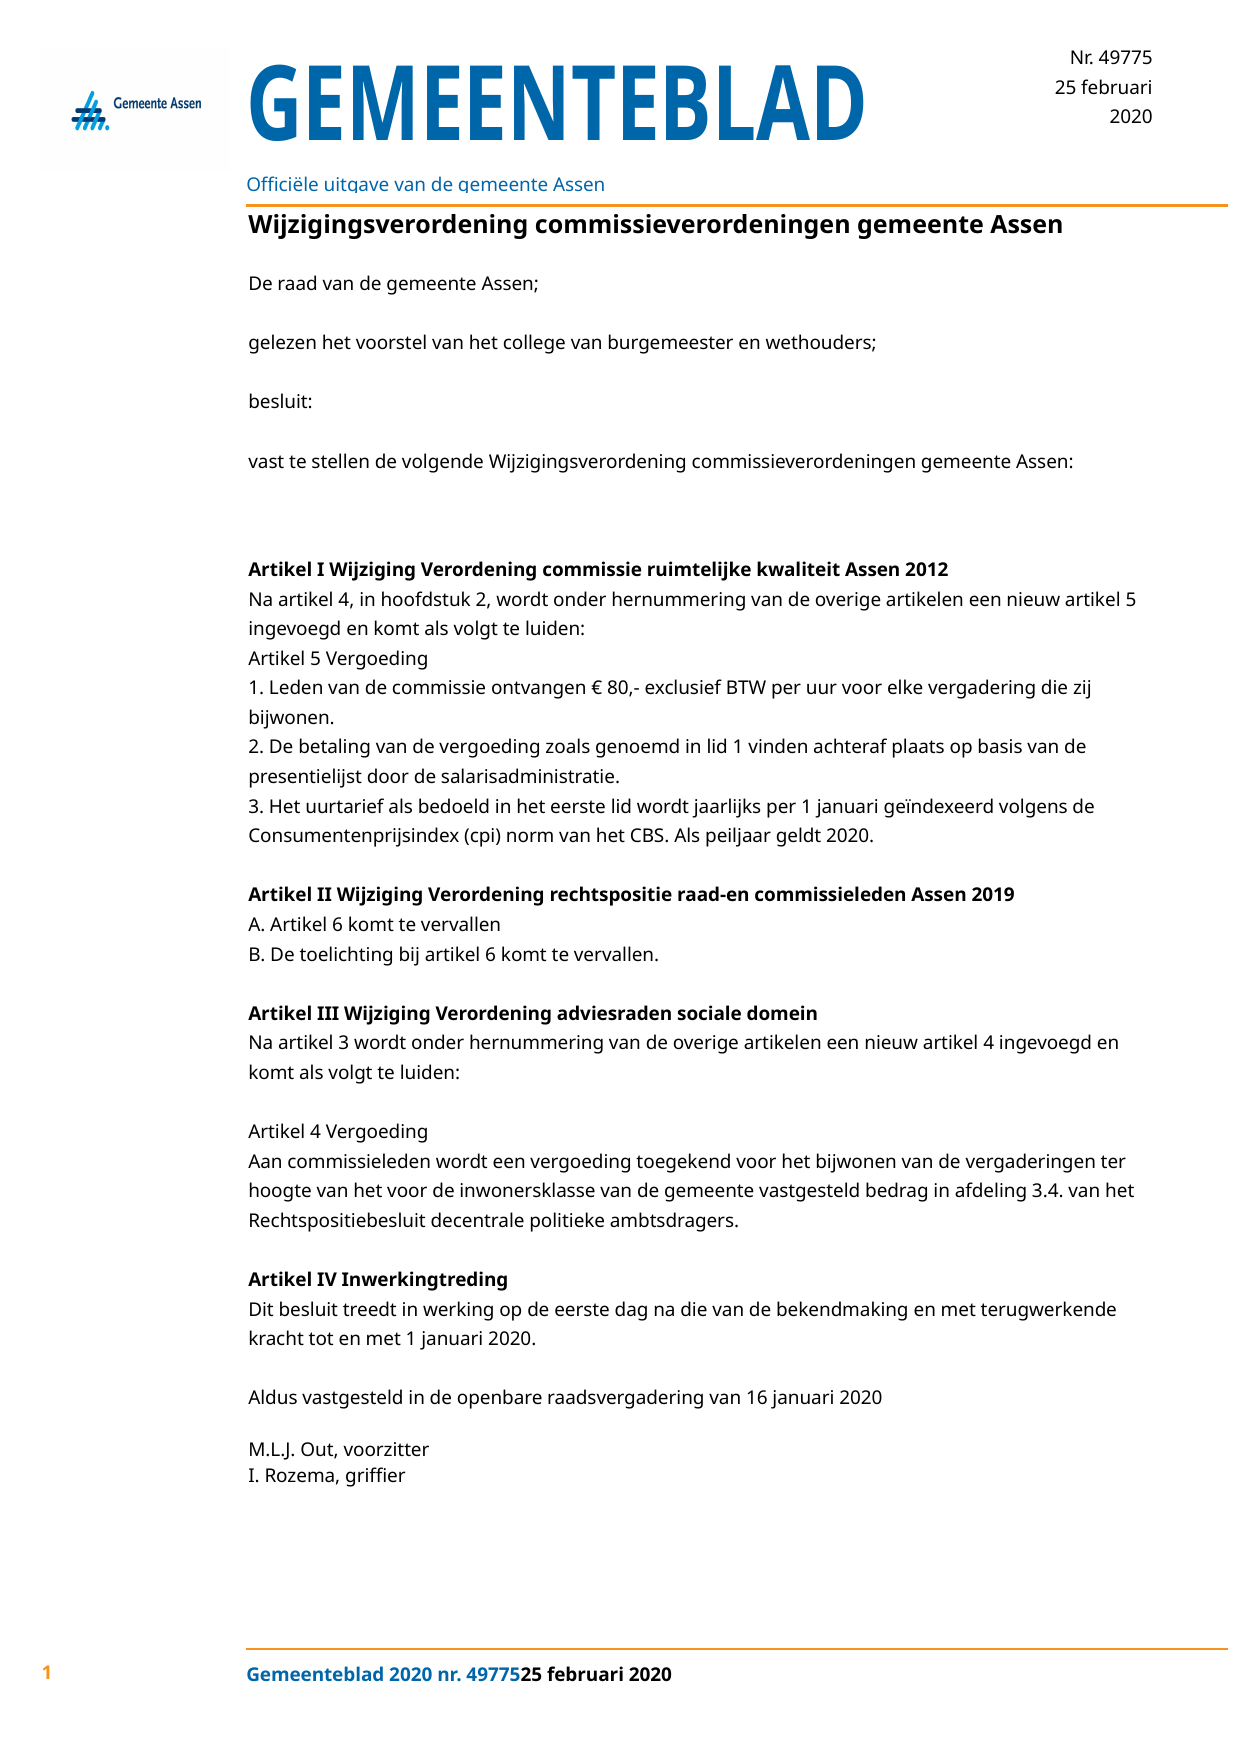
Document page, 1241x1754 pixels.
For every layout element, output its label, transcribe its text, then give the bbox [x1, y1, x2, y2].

text Dit besluit treedt in werking op de eerste dag na die van de bekendmaking en met terugwerkende kracht tot en met 1 januari 2020. [248, 1296, 1152, 1351]
text gelezen het voorstel van het college van burgemeester en wethouders; [248, 329, 1152, 355]
text Aldus vastgesteld in de openbare raadsvergadering van 16 januari 2020 [248, 1384, 1152, 1410]
text De raad van de gemeente Assen; [248, 270, 1152, 296]
text 1. Leden van de commissie ontvangen € 80,- exclusief BTW per uur voor elke vergadering die zij bijwonen. [248, 674, 1152, 730]
text Artikel 4 Vergoeding [248, 1118, 1152, 1144]
text 3. Het uurtarief als bedoeld in het eerste lid wordt jaarlijks per 1 januari geïndexeerd volgens de Consumentenprijsindex (cpi) norm van het CBS. Als peiljaar geldt 2020. [248, 793, 1152, 848]
text M.L.J. Out, voorzitter [248, 1436, 1152, 1462]
text B. De toelichting bij artikel 6 komt te vervallen. [248, 941, 1152, 967]
text Artikel III Wijziging Verordening adviesraden sociale domein [248, 1000, 1152, 1026]
text Artikel 5 Vergoeding [248, 645, 1152, 671]
text I. Rozema, griffier [248, 1462, 1152, 1487]
text Aan commissieleden wordt een vergoeding toegekend voor het bijwonen van de vergaderingen ter hoogte van het voor de inwonersklasse van de gemeente vastgesteld bedrag in afdeling 3.4. van het Rechtspositiebesluit decentrale politieke ambtsdragers. [248, 1148, 1152, 1233]
text Na artikel 3 wordt onder hernummering van de overige artikelen een nieuw artikel 4 ingevoegd en komt als volgt te luiden: [248, 1029, 1152, 1085]
picture [41, 47, 231, 172]
text Artikel I Wijziging Verordening commissie ruimtelijke kwaliteit Assen 2012 [248, 556, 1152, 582]
text 2. De betaling van de vergoeding zoals genoemd in lid 1 vinden achteraf plaats op basis van de presentielijst door de salarisadministratie. [248, 734, 1152, 789]
text besluit: [248, 389, 1152, 414]
text vast te stellen de volgende Wijzigingsverordening commissieverordeningen gemeente Assen: [248, 448, 1152, 473]
text Wijzigingsverordening commissieverordeningen gemeente Assen [248, 207, 1152, 241]
text A. Artikel 6 komt te vervallen [248, 911, 1152, 937]
text Na artikel 4, in hoofdstuk 2, wordt onder hernummering van de overige artikelen een nieuw artikel 5 ingevoegd en komt als volgt te luiden: [248, 586, 1152, 641]
text Artikel IV Inwerkingtreding [248, 1266, 1152, 1292]
text Artikel II Wijziging Verordening rechtspositie raad-en commissieleden Assen 2019 [248, 882, 1152, 907]
